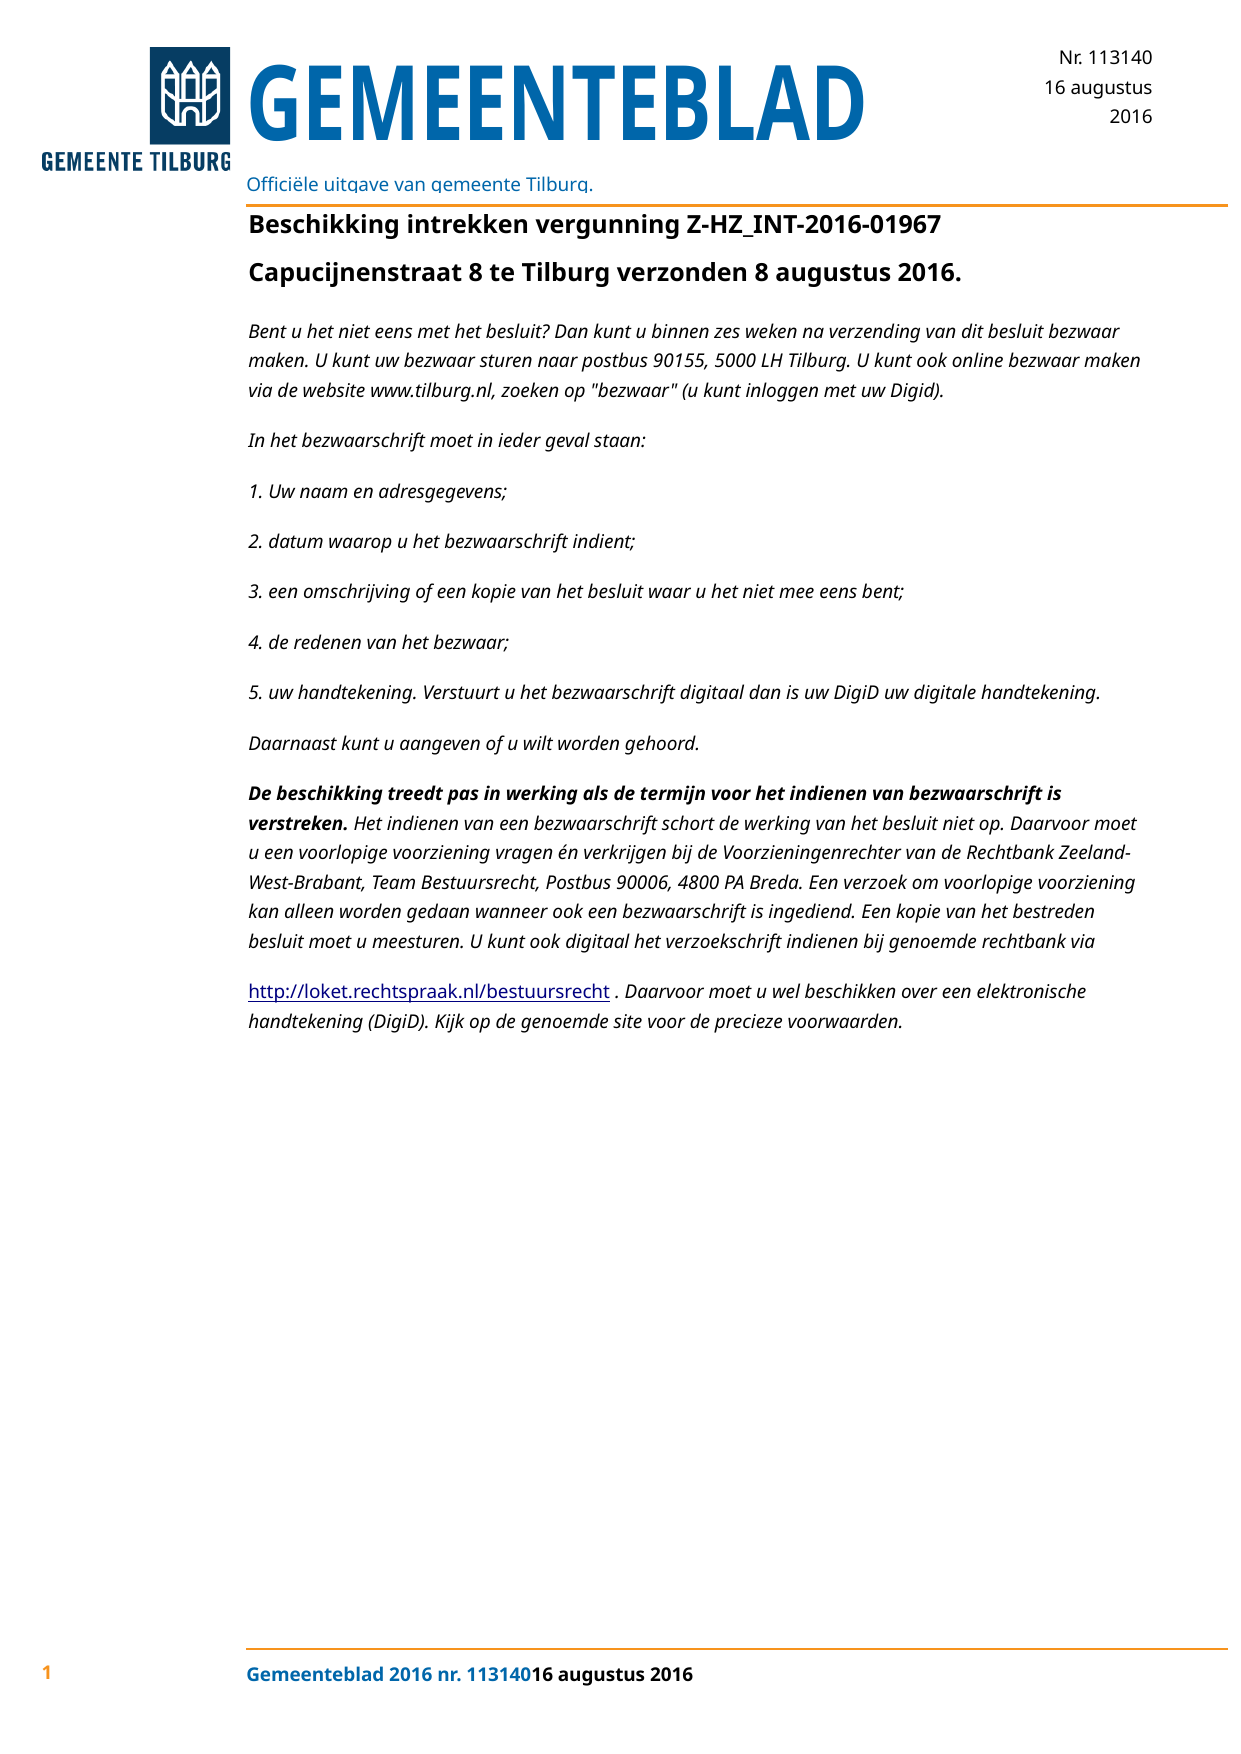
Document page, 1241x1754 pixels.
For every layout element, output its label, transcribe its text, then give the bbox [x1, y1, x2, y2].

text Daarnaast kunt u aangeven of u wilt worden gehoord. [248, 730, 1152, 756]
text De beschikking treedt pas in werking als de termijn voor het indienen van bezwaarschrift is verstreken. Het indienen van een bezwaarschrift schort de werking van het besluit niet op. Daarvoor moet u een voorlopige voorziening vragen én verkrijgen bij de Voorzieningenrechter van de Rechtbank Zeeland-West-Brabant, Team Bestuursrecht, Postbus 90006, 4800 PA Breda. Een verzoek om voorlopige voorziening kan alleen worden gedaan wanneer ook een bezwaarschrift is ingediend. Een kopie van het bestreden besluit moet u meesturen. U kunt ook digitaal het verzoekschrift indienen bij genoemde rechtbank via [248, 780, 1152, 954]
text Beschikking intrekken vergunning Z-HZ_INT-2016-01967 Capucijnenstraat 8 te Tilburg verzonden 8 augustus 2016. [248, 207, 1152, 288]
text http://loket.rechtspraak.nl/bestuursrecht . Daarvoor moet u wel beschikken over een elektronische handtekening (DigiD). Kijk op de genoemde site voor de precieze voorwaarden. [248, 979, 1152, 1034]
text 3. een omschrijving of een kopie van het besluit waar u het niet mee eens bent; [248, 579, 1152, 604]
picture [41, 47, 231, 172]
text 5. uw handtekening. Verstuurt u het bezwaarschrift digitaal dan is uw DigiD uw digitale handtekening. [248, 679, 1152, 705]
text Bent u het niet eens met het besluit? Dan kunt u binnen zes weken na verzending van dit besluit bezwaar maken. U kunt uw bezwaar sturen naar postbus 90155, 5000 LH Tilburg. U kunt ook online bezwaar maken via de website www.tilburg.nl, zoeken op "bezwaar" (u kunt inloggen met uw Digid). [248, 318, 1152, 403]
text In het bezwaarschrift moet in ieder geval staan: [248, 427, 1152, 453]
text 4. de redenen van het bezwaar; [248, 629, 1152, 655]
text 2. datum waarop u het bezwaarschrift indient; [248, 528, 1152, 554]
text 1. Uw naam en adresgegevens; [248, 478, 1152, 504]
